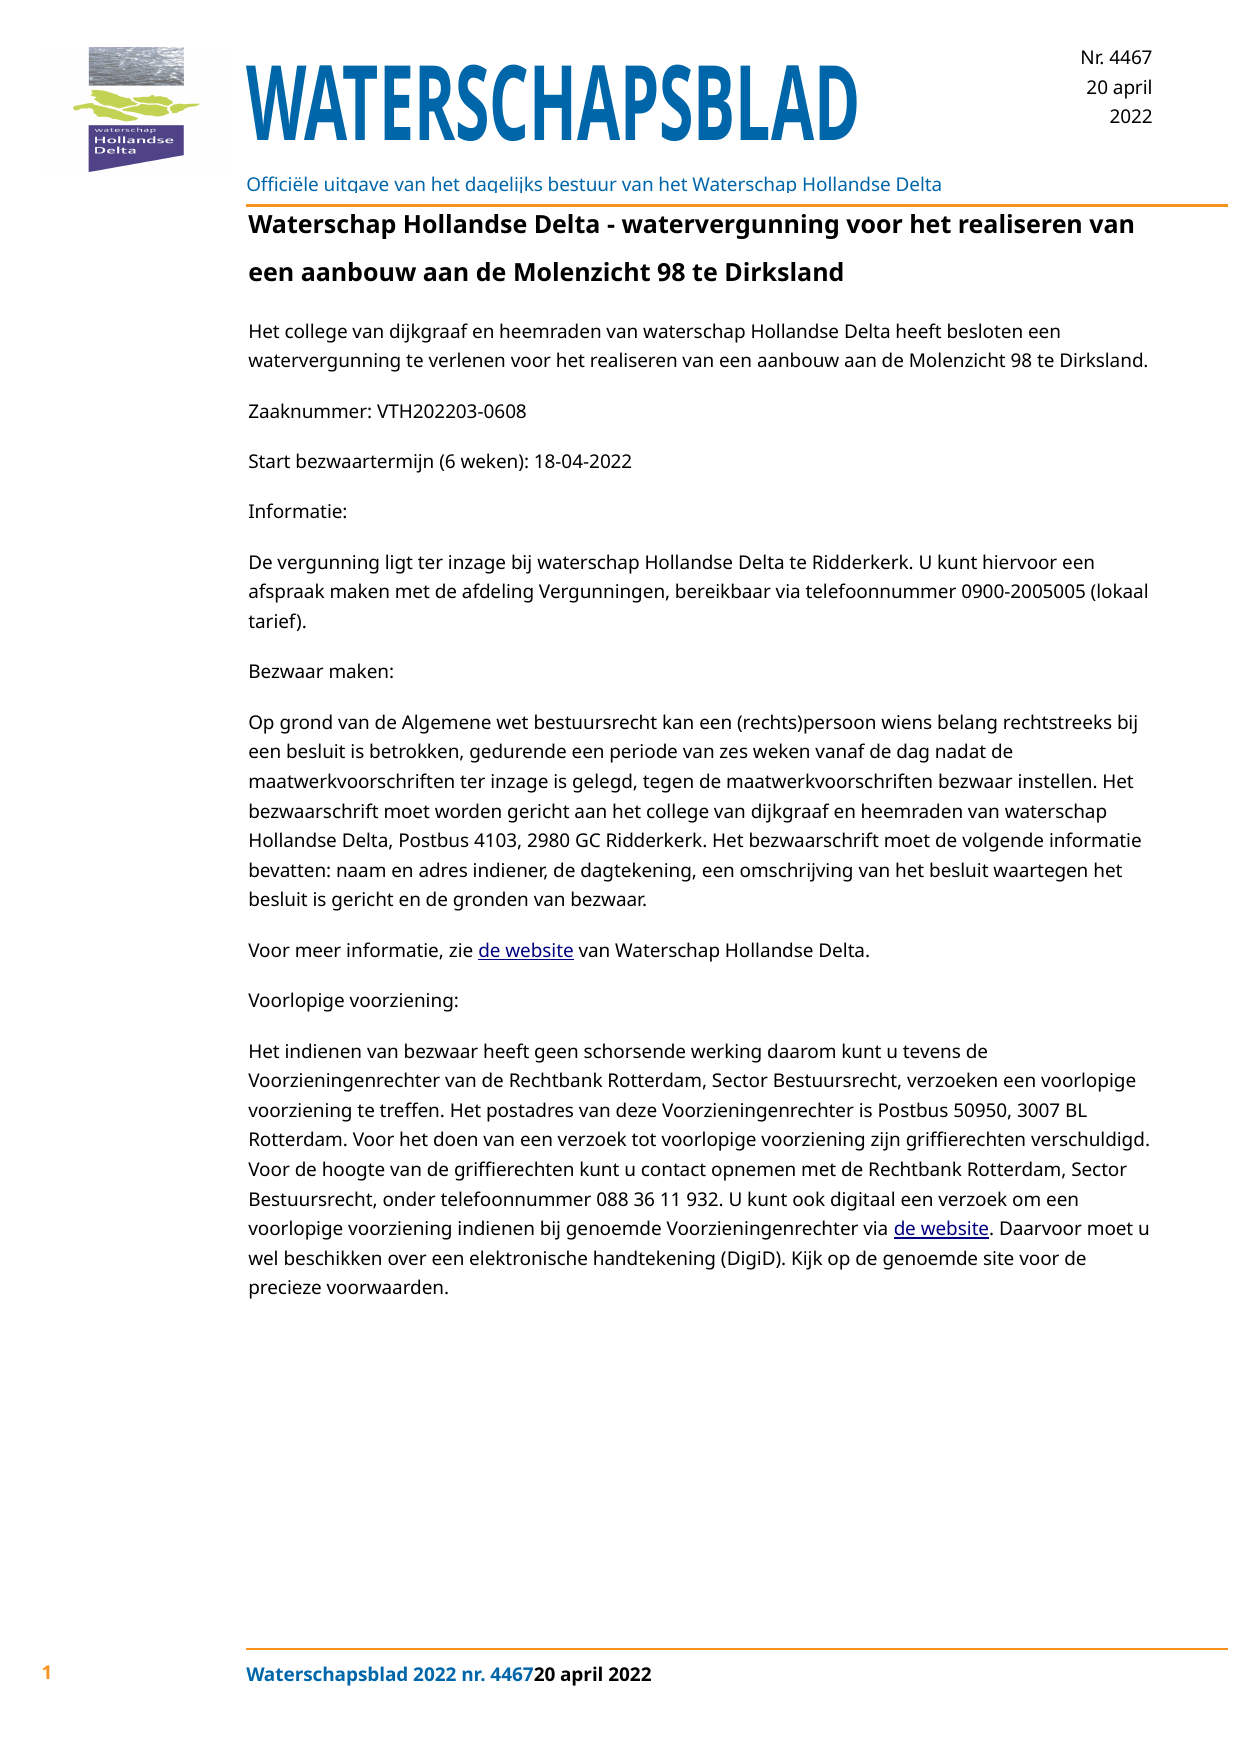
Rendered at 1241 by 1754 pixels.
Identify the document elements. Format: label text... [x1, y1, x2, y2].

text Op grond van de Algemene wet bestuursrecht kan een (rechts)persoon wiens belang rechtstreeks bij een besluit is betrokken, gedurende een periode van zes weken vanaf de dag nadat de maatwerkvoorschriften ter inzage is gelegd, tegen de maatwerkvoorschriften bezwaar instellen. Het bezwaarschrift moet worden gericht aan het college van dijkgraaf en heemraden van waterschap Hollandse Delta, Postbus 4103, 2980 GC Ridderkerk. Het bezwaarschrift moet de volgende informatie bevatten: naam en adres indiener, de dagtekening, een omschrijving van het besluit waartegen het besluit is gericht en de gronden van bezwaar. [248, 709, 1152, 912]
text Bezwaar maken: [248, 659, 1152, 684]
text Voorlopige voorziening: [248, 987, 1152, 1013]
text Start bezwaartermijn (6 weken): 18-04-2022 [248, 448, 1152, 474]
text Informatie: [248, 499, 1152, 524]
text Zaaknummer: VTH202203-0608 [248, 398, 1152, 424]
text Het indienen van bezwaar heeft geen schorsende werking daarom kunt u tevens de Voorzieningenrechter van de Rechtbank Rotterdam, Sector Bestuursrecht, verzoeken een voorlopige voorziening te treffen. Het postadres van deze Voorzieningenrechter is Postbus 50950, 3007 BL Rotterdam. Voor het doen van een verzoek tot voorlopige voorziening zijn griffierechten verschuldigd. Voor de hoogte van de griffierechten kunt u contact opnemen met de Rechtbank Rotterdam, Sector Bestuursrecht, onder telefoonnummer 088 36 11 932. U kunt ook digitaal een verzoek om een voorlopige voorziening indienen bij genoemde Voorzieningenrechter via de website. Daarvoor moet u wel beschikken over een elektronische handtekening (DigiD). Kijk op de genoemde site voor de precieze voorwaarden. [248, 1038, 1152, 1300]
picture [41, 47, 231, 172]
text De vergunning ligt ter inzage bij waterschap Hollandse Delta te Ridderkerk. U kunt hiervoor een afspraak maken met de afdeling Vergunningen, bereikbaar via telefoonnummer 0900-2005005 (lokaal tarief). [248, 549, 1152, 634]
text Waterschap Hollandse Delta - watervergunning voor het realiseren van een aanbouw aan de Molenzicht 98 te Dirksland [248, 207, 1152, 288]
text Voor meer informatie, zie de website van Waterschap Hollandse Delta. [248, 937, 1152, 963]
text Het college van dijkgraaf en heemraden van waterschap Hollandse Delta heeft besloten een watervergunning te verlenen voor het realiseren van een aanbouw aan de Molenzicht 98 te Dirksland. [248, 318, 1152, 373]
